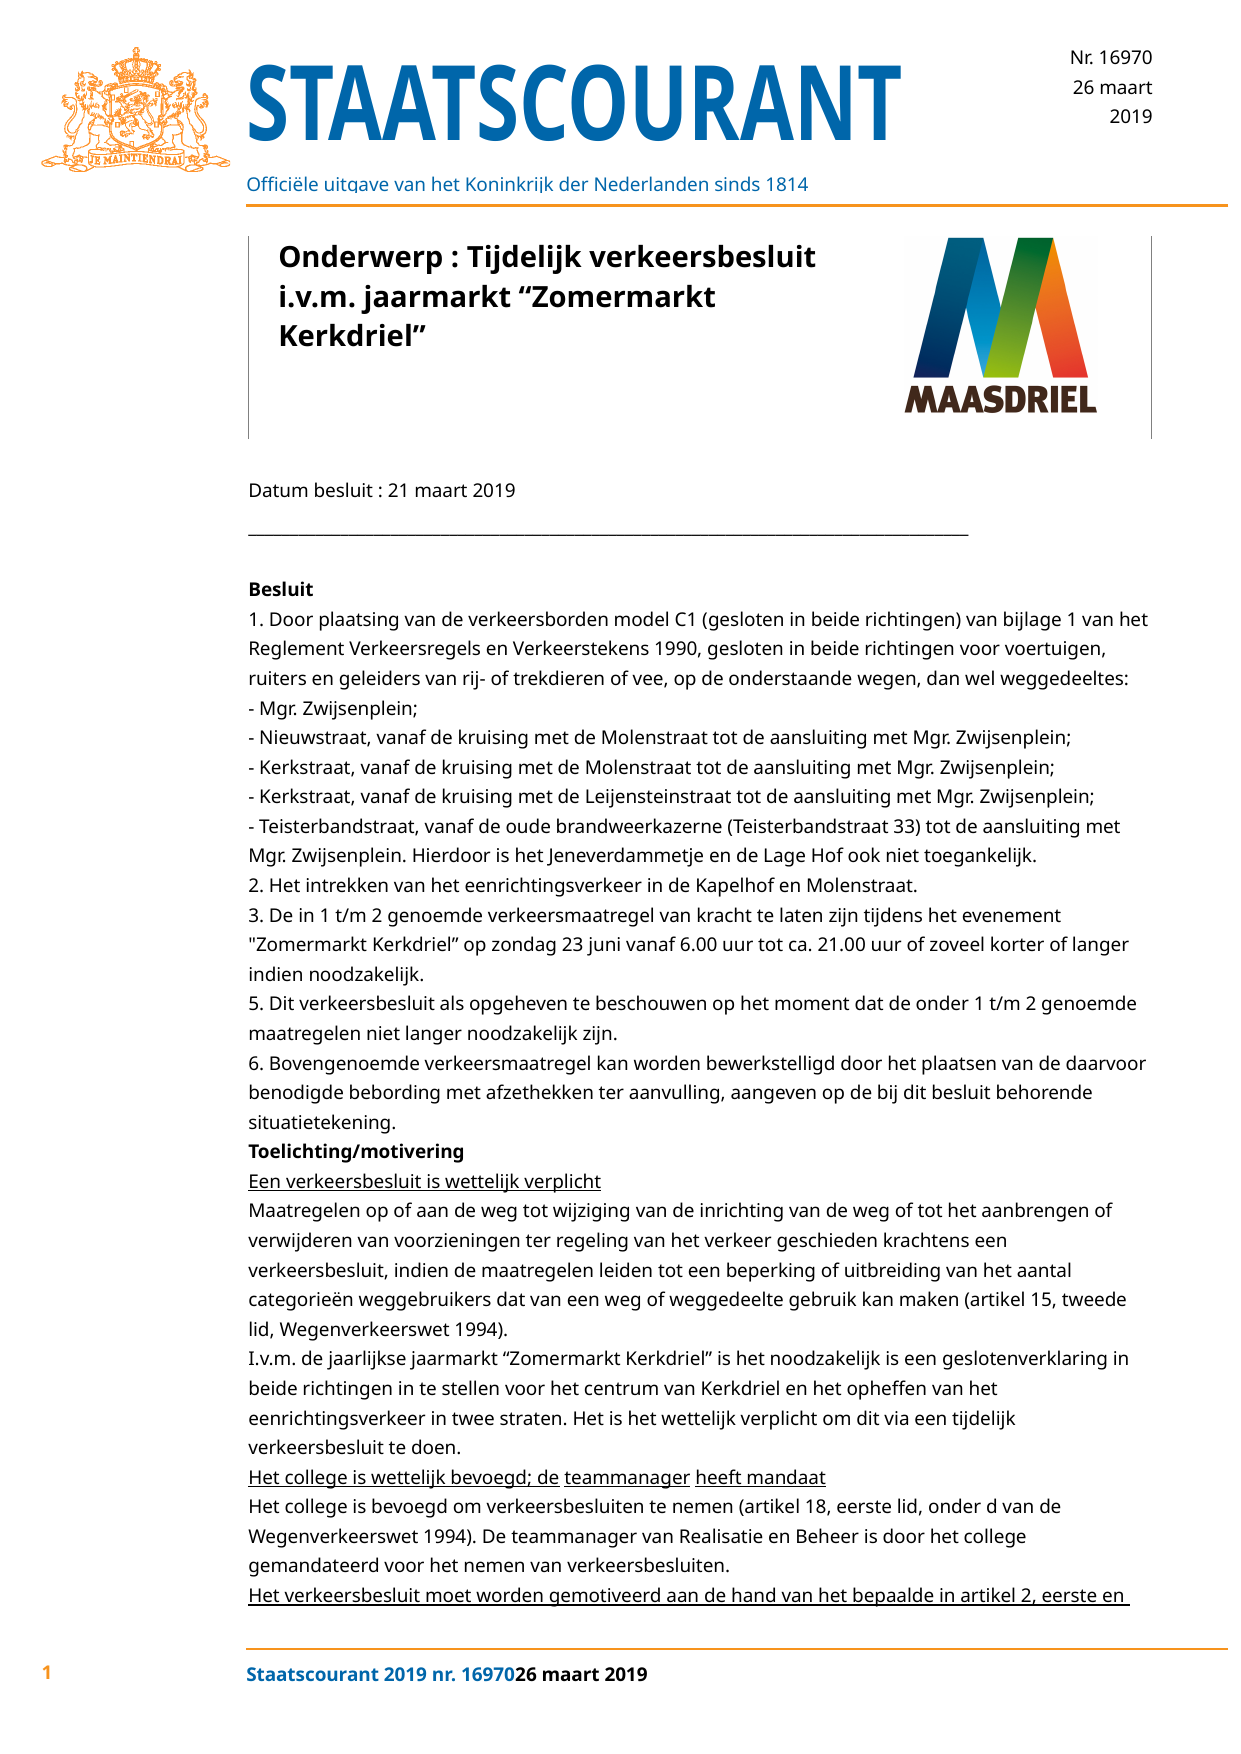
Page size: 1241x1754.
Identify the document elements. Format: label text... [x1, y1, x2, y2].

text ______________________________________________________________________________________ [248, 514, 1152, 539]
text I.v.m. de jaarlijkse jaarmarkt “Zomermarkt Kerkdriel” is het noodzakelijk is een geslotenverklaring in beide richtingen in te stellen voor het centrum van Kerkdriel en het opheffen van het eenrichtingsverkeer in twee straten. Het is het wettelijk verplicht om dit via een tijdelijk verkeersbesluit te doen. [248, 1346, 1152, 1460]
text Een verkeersbesluit is wettelijk verplicht [248, 1168, 1152, 1194]
text - Nieuwstraat, vanaf de kruising met de Molenstraat tot de aansluiting met Mgr. Zwijsenplein; [248, 724, 1152, 750]
table_header [1098, 236, 1151, 413]
text 3. De in 1 t/m 2 genoemde verkeersmaatregel van kracht te laten zijn tijdens het evenement "Zomermarkt Kerkdriel” op zondag 23 juni vanaf 6.00 uur tot ca. 21.00 uur of zoveel korter of langer indien noodzakelijk. [248, 902, 1152, 987]
text Toelichting/motivering [248, 1138, 1152, 1164]
text - Kerkstraat, vanaf de kruising met de Molenstraat tot de aansluiting met Mgr. Zwijsenplein; [248, 754, 1152, 779]
text Het verkeersbesluit moet worden gemotiveerd aan de hand van het bepaalde in artikel 2, eerste en [248, 1582, 1152, 1608]
text Het college is bevoegd om verkeersbesluiten te nemen (artikel 18, eerste lid, onder d van de Wegenverkeerswet 1994). De teammanager van Realisatie en Beheer is door het college gemandateerd voor het nemen van verkeersbesluiten. [248, 1493, 1152, 1578]
text 2. Het intrekken van het eenrichtingsverkeer in de Kapelhof en Molenstraat. [248, 872, 1152, 898]
text - Mgr. Zwijsenplein; [248, 695, 1152, 720]
text Het college is wettelijk bevoegd; de teammanager heeft mandaat [248, 1464, 1152, 1489]
text - Kerkstraat, vanaf de kruising met de Leijensteinstraat tot de aansluiting met Mgr. Zwijsenplein; [248, 783, 1152, 809]
text Datum besluit : 21 maart 2019 [248, 477, 1152, 503]
picture [903, 236, 1098, 414]
text 5. Dit verkeersbesluit als opgeheven te beschouwen op het moment dat de onder 1 t/m 2 genoemde maatregelen niet langer noodzakelijk zijn. [248, 991, 1152, 1046]
table_header [850, 236, 903, 413]
text 1. Door plaatsing van de verkeersborden model C1 (gesloten in beide richtingen) van bijlage 1 van het Reglement Verkeersregels en Verkeerstekens 1990, gesloten in beide richtingen voor voertuigen, ruiters en geleiders van rij- of trekdieren of vee, op de onderstaande wegen, dan wel weggedeeltes: [248, 606, 1152, 691]
text - Teisterbandstraat, vanaf de oude brandweerkazerne (Teisterbandstraat 33) tot de aansluiting met Mgr. Zwijsenplein. Hierdoor is het Jeneverdammetje en de Lage Hof ook niet toegankelijk. [248, 813, 1152, 868]
table_header Onderwerp : Tijdelijk verkeersbesluit i.v.m. jaarmarkt “Zomermarkt Kerkdriel” [249, 236, 850, 439]
text Besluit [248, 576, 1152, 602]
text Maatregelen op of aan de weg tot wijziging van de inrichting van de weg of tot het aanbrengen of verwijderen van voorzieningen ter regeling van het verkeer geschieden krachtens een verkeersbesluit, indien de maatregelen leiden tot een beperking of uitbreiding van het aantal categorieën weggebruikers dat van een weg of weggedeelte gebruik kan maken (artikel 15, tweede lid, Wegenverkeerswet 1994). [248, 1198, 1152, 1342]
picture [41, 47, 231, 172]
table_header [850, 414, 1151, 439]
text 6. Bovengenoemde verkeersmaatregel kan worden bewerkstelligd door het plaatsen van de daarvoor benodigde bebording met afzethekken ter aanvulling, aangeven op de bij dit besluit behorende situatietekening. [248, 1050, 1152, 1134]
